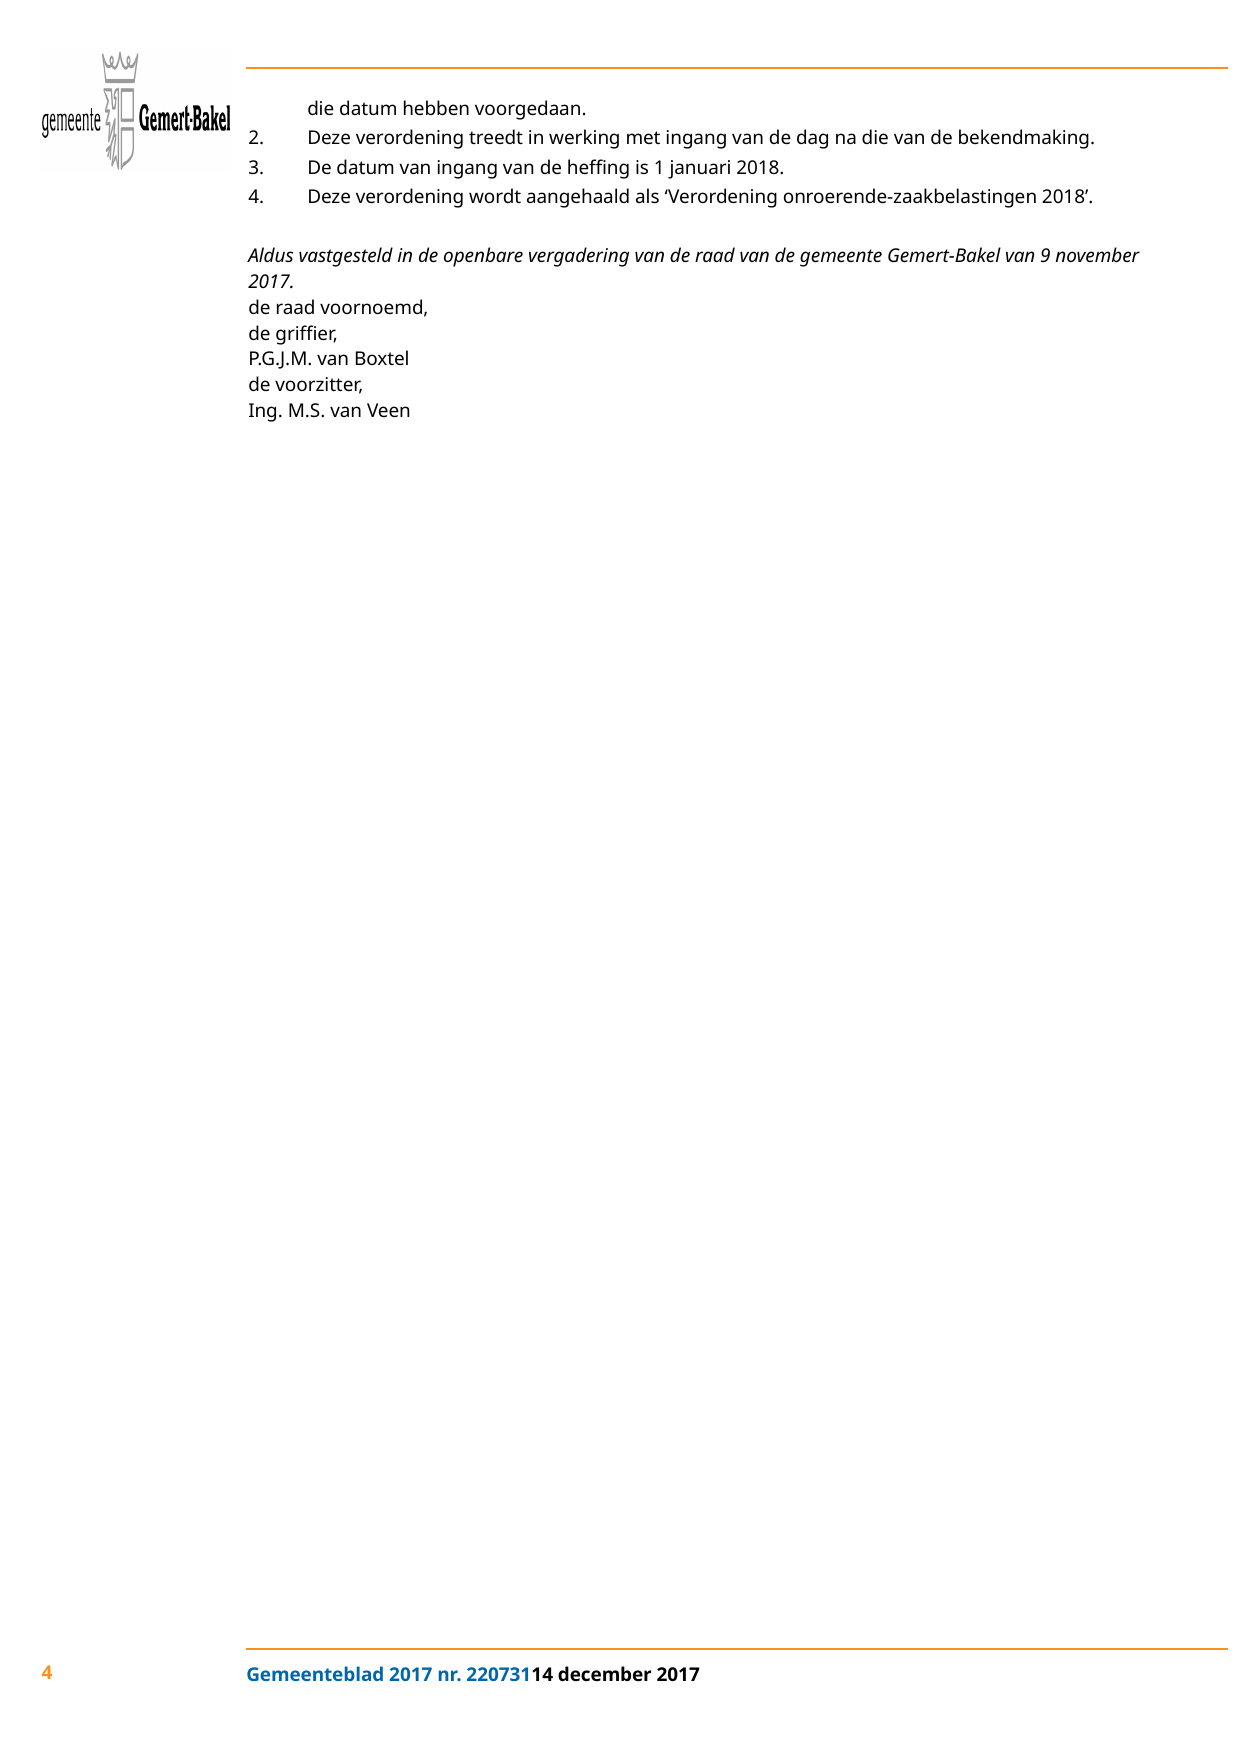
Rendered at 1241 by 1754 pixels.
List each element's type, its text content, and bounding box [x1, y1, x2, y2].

list De datum van ingang van de heffing is 1 januari 2018. [248, 154, 1152, 180]
text Aldus vastgesteld in de openbare vergadering van de raad van de gemeente Gemert-Bakel van 9 november 2017. [248, 243, 1152, 294]
list Deze verordening wordt aangehaald als ‘Verordening onroerende-zaakbelastingen 2018’. [248, 183, 1152, 209]
list die datum hebben voorgedaan. [248, 95, 1152, 121]
text P.G.J.M. van Boxtel [248, 346, 1152, 371]
text Ing. M.S. van Veen [248, 397, 1152, 423]
text de voorzitter, [248, 371, 1152, 397]
text de griffier, [248, 320, 1152, 346]
text de raad voornoemd, [248, 294, 1152, 320]
list Deze verordening treedt in werking met ingang van de dag na die van de bekendmaking. [248, 124, 1152, 150]
picture [41, 47, 231, 172]
